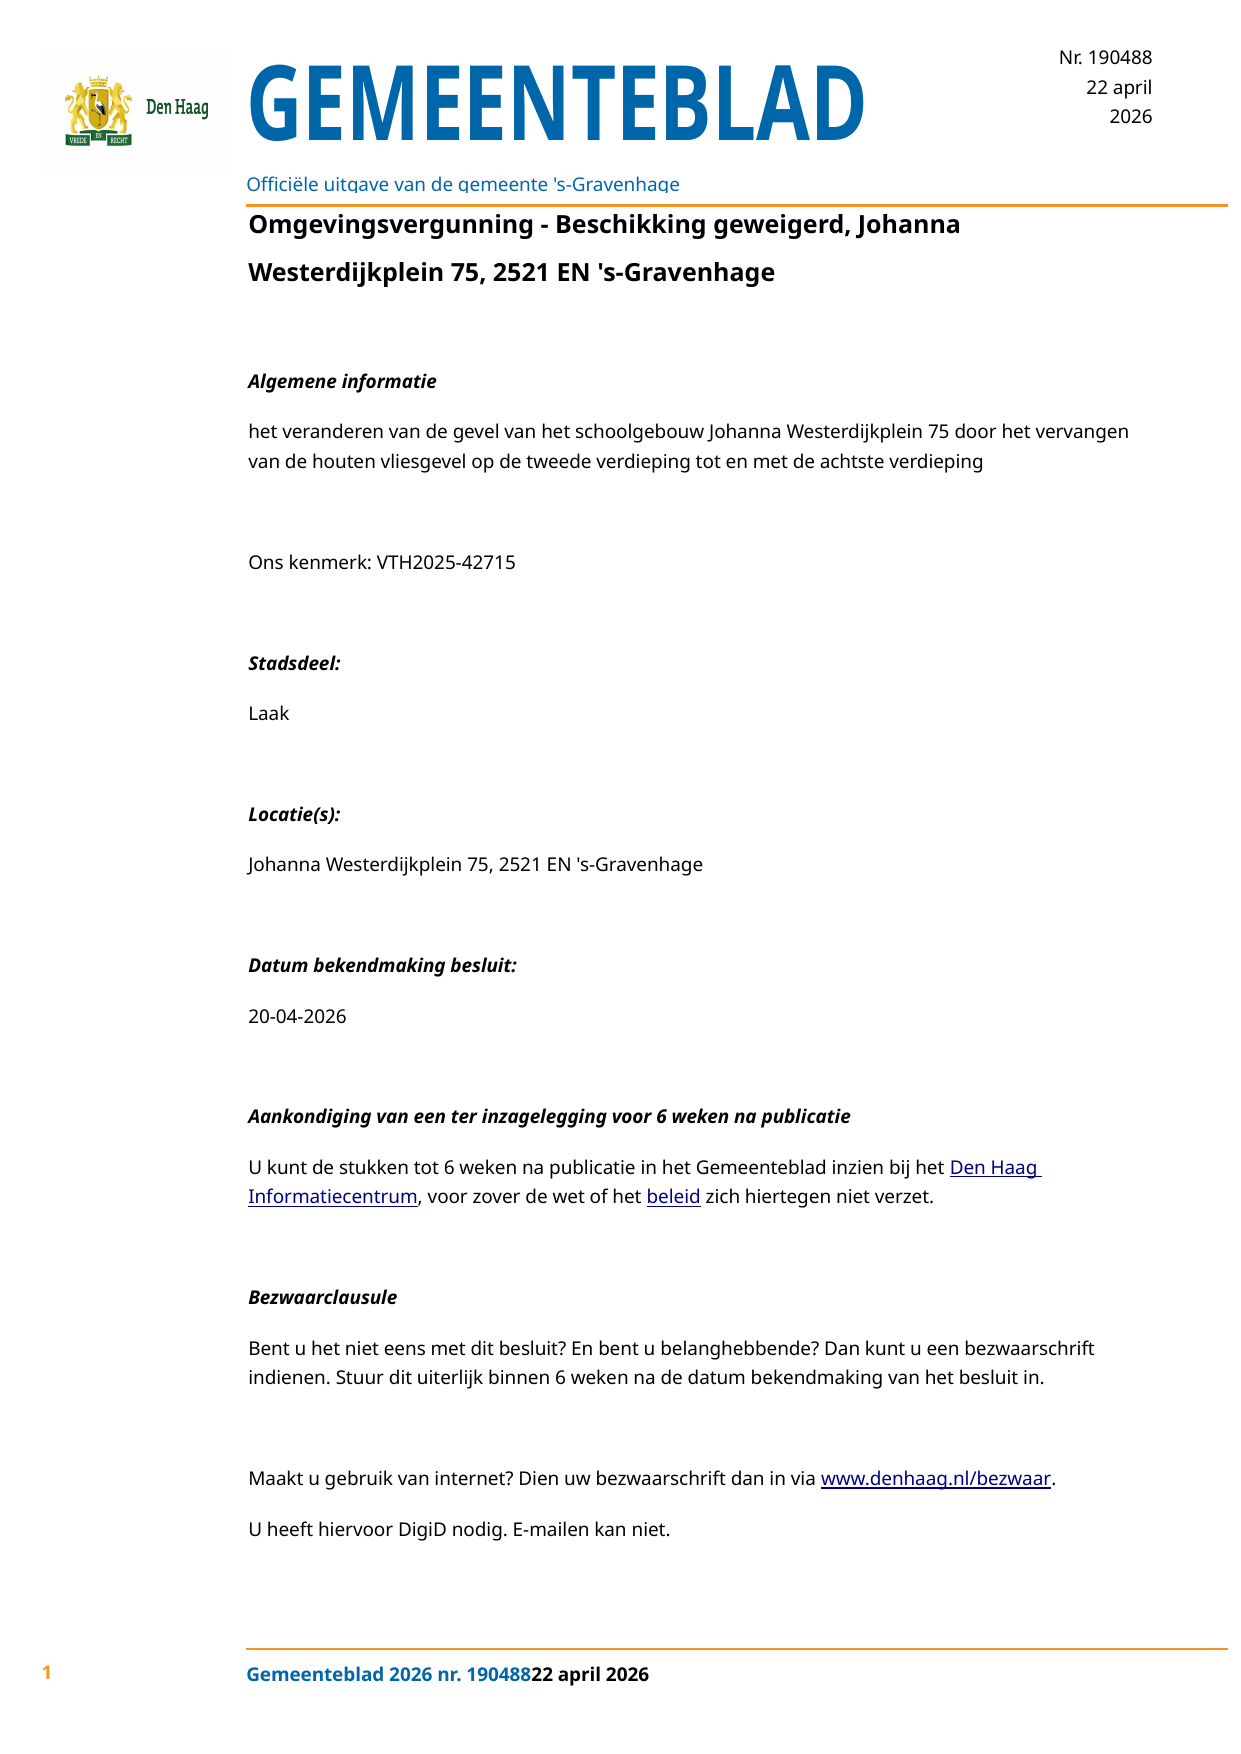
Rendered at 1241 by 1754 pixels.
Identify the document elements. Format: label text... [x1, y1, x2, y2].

text het veranderen van de gevel van het schoolgebouw Johanna Westerdijkplein 75 door het vervangen van de houten vliesgevel op de tweede verdieping tot en met de achtste verdieping [248, 419, 1152, 474]
text U kunt de stukken tot 6 weken na publicatie in het Gemeenteblad inzien bij het Den Haag Informatiecentrum, voor zover de wet of het beleid zich hiertegen niet verzet. [248, 1154, 1152, 1209]
text Algemene informatie [248, 368, 1152, 394]
text Omgevingsvergunning - Beschikking geweigerd, Johanna Westerdijkplein 75, 2521 EN 's-Gravenhage [248, 207, 1152, 288]
picture [41, 47, 231, 172]
text Maakt u gebruik van internet? Dien uw bezwaarschrift dan in via www.denhaag.nl/bezwaar. [248, 1465, 1152, 1491]
text U heeft hiervoor DigiD nodig. E-mailen kan niet. [248, 1516, 1152, 1542]
text 20-04-2026 [248, 1003, 1152, 1029]
text Ons kenmerk: VTH2025-42715 [248, 549, 1152, 575]
text Datum bekendmaking besluit: [248, 952, 1152, 978]
text Aankondiging van een ter inzagelegging voor 6 weken na publicatie [248, 1104, 1152, 1129]
text Bent u het niet eens met dit besluit? En bent u belanghebbende? Dan kunt u een bezwaarschrift indienen. Stuur dit uiterlijk binnen 6 weken na de datum bekendmaking van het besluit in. [248, 1335, 1152, 1390]
text Locatie(s): [248, 801, 1152, 827]
text Johanna Westerdijkplein 75, 2521 EN 's-Gravenhage [248, 852, 1152, 877]
text Bezwaarclausule [248, 1284, 1152, 1310]
text Stadsdeel: [248, 650, 1152, 676]
text Laak [248, 700, 1152, 726]
